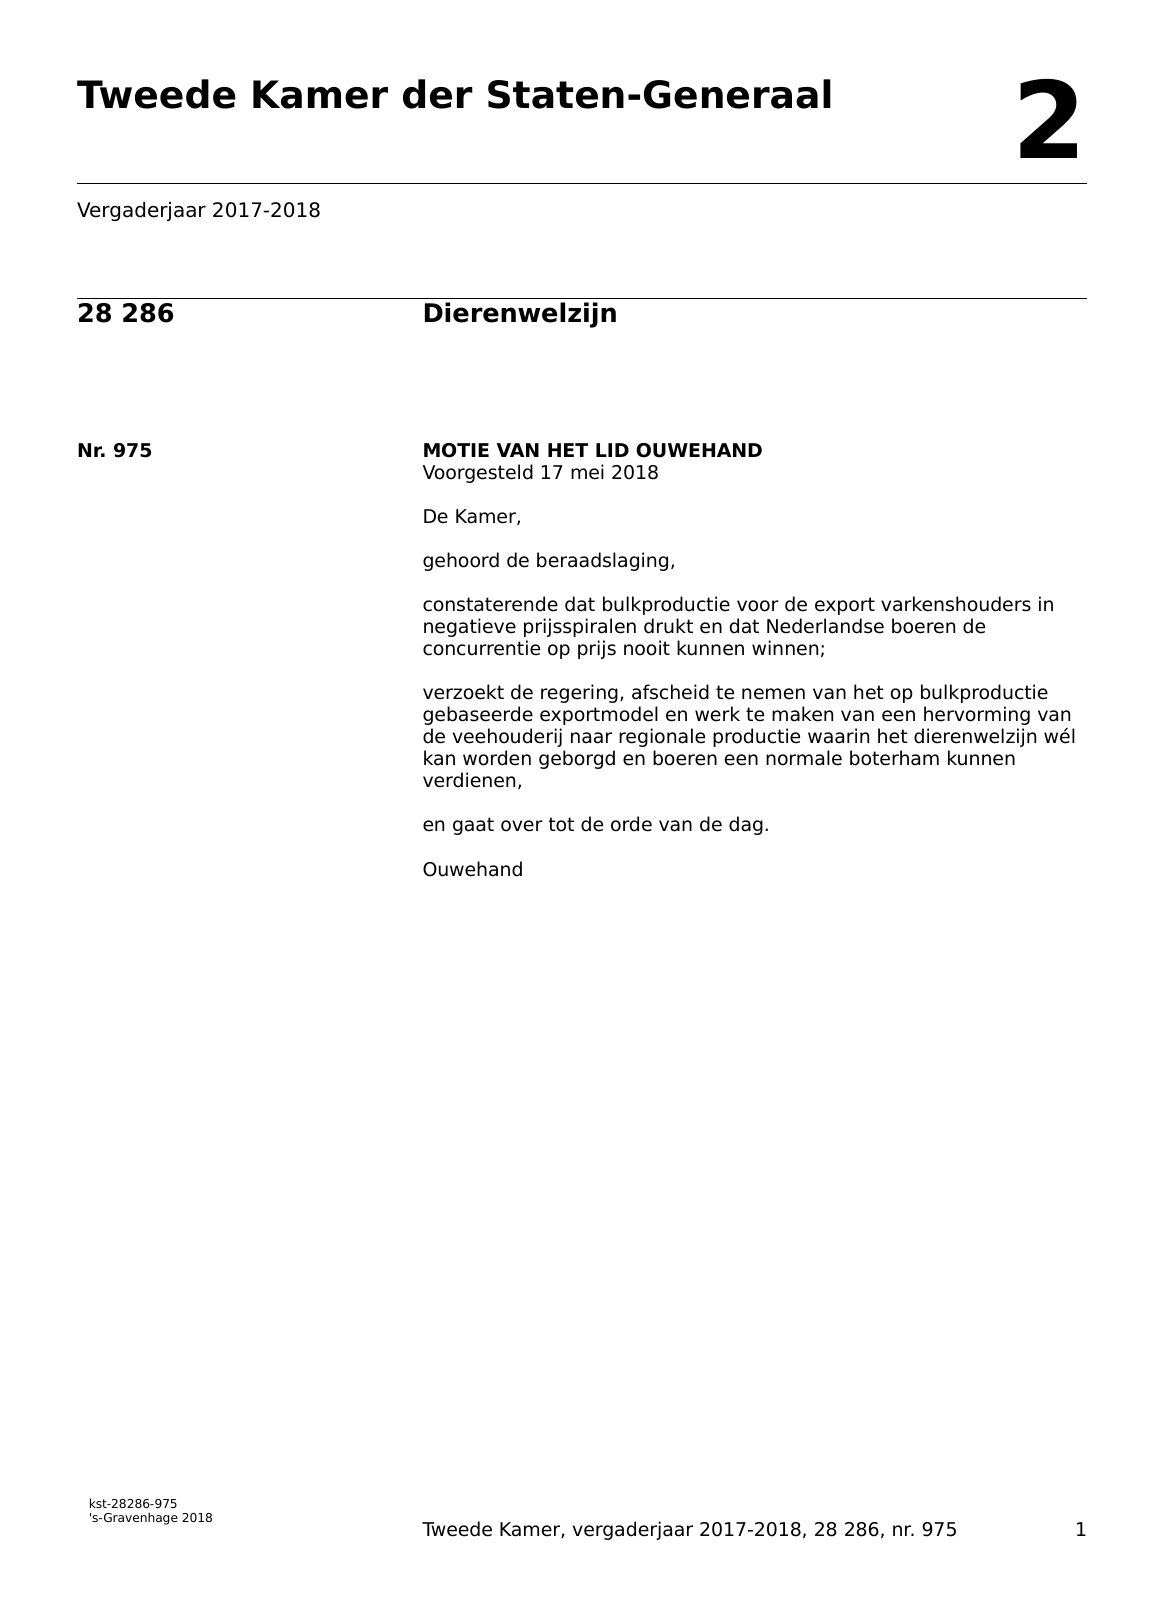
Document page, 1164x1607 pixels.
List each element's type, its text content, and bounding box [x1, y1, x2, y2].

text constaterende dat bulkproductie voor de export varkenshouders in negatieve prijsspiralen drukt en dat Nederlandse boeren de concurrentie op prijs nooit kunnen winnen; [422, 594, 1087, 660]
text De Kamer, [422, 506, 1087, 528]
text verzoekt de regering, afscheid te nemen van het op bulkproductie gebaseerde exportmodel en werk te maken van een hervorming van de veehouderij naar regionale productie waarin het dierenwelzijn wél kan worden geborgd en boeren een normale boterham kunnen verdienen, [422, 682, 1087, 792]
subtitle 28 286 Dierenwelzijn [77, 299, 1087, 329]
text Ouwehand [422, 858, 1087, 881]
text 's-Gravenhage 2018 [88, 1511, 323, 1525]
text en gaat over tot de orde van de dag. [422, 814, 1087, 836]
table_header 2 [886, 59, 1087, 183]
table_cell Vergaderjaar 2017-2018 [77, 184, 1087, 298]
subtitle Nr. 975 MOTIE VAN HET LID OUWEHAND [77, 440, 1087, 462]
text Voorgesteld 17 mei 2018 [422, 462, 1087, 484]
text gehoord de beraadslaging, [422, 550, 1087, 572]
table_header Tweede Kamer der Staten-Generaal [77, 59, 886, 183]
text kst-28286-975 [88, 1497, 323, 1511]
